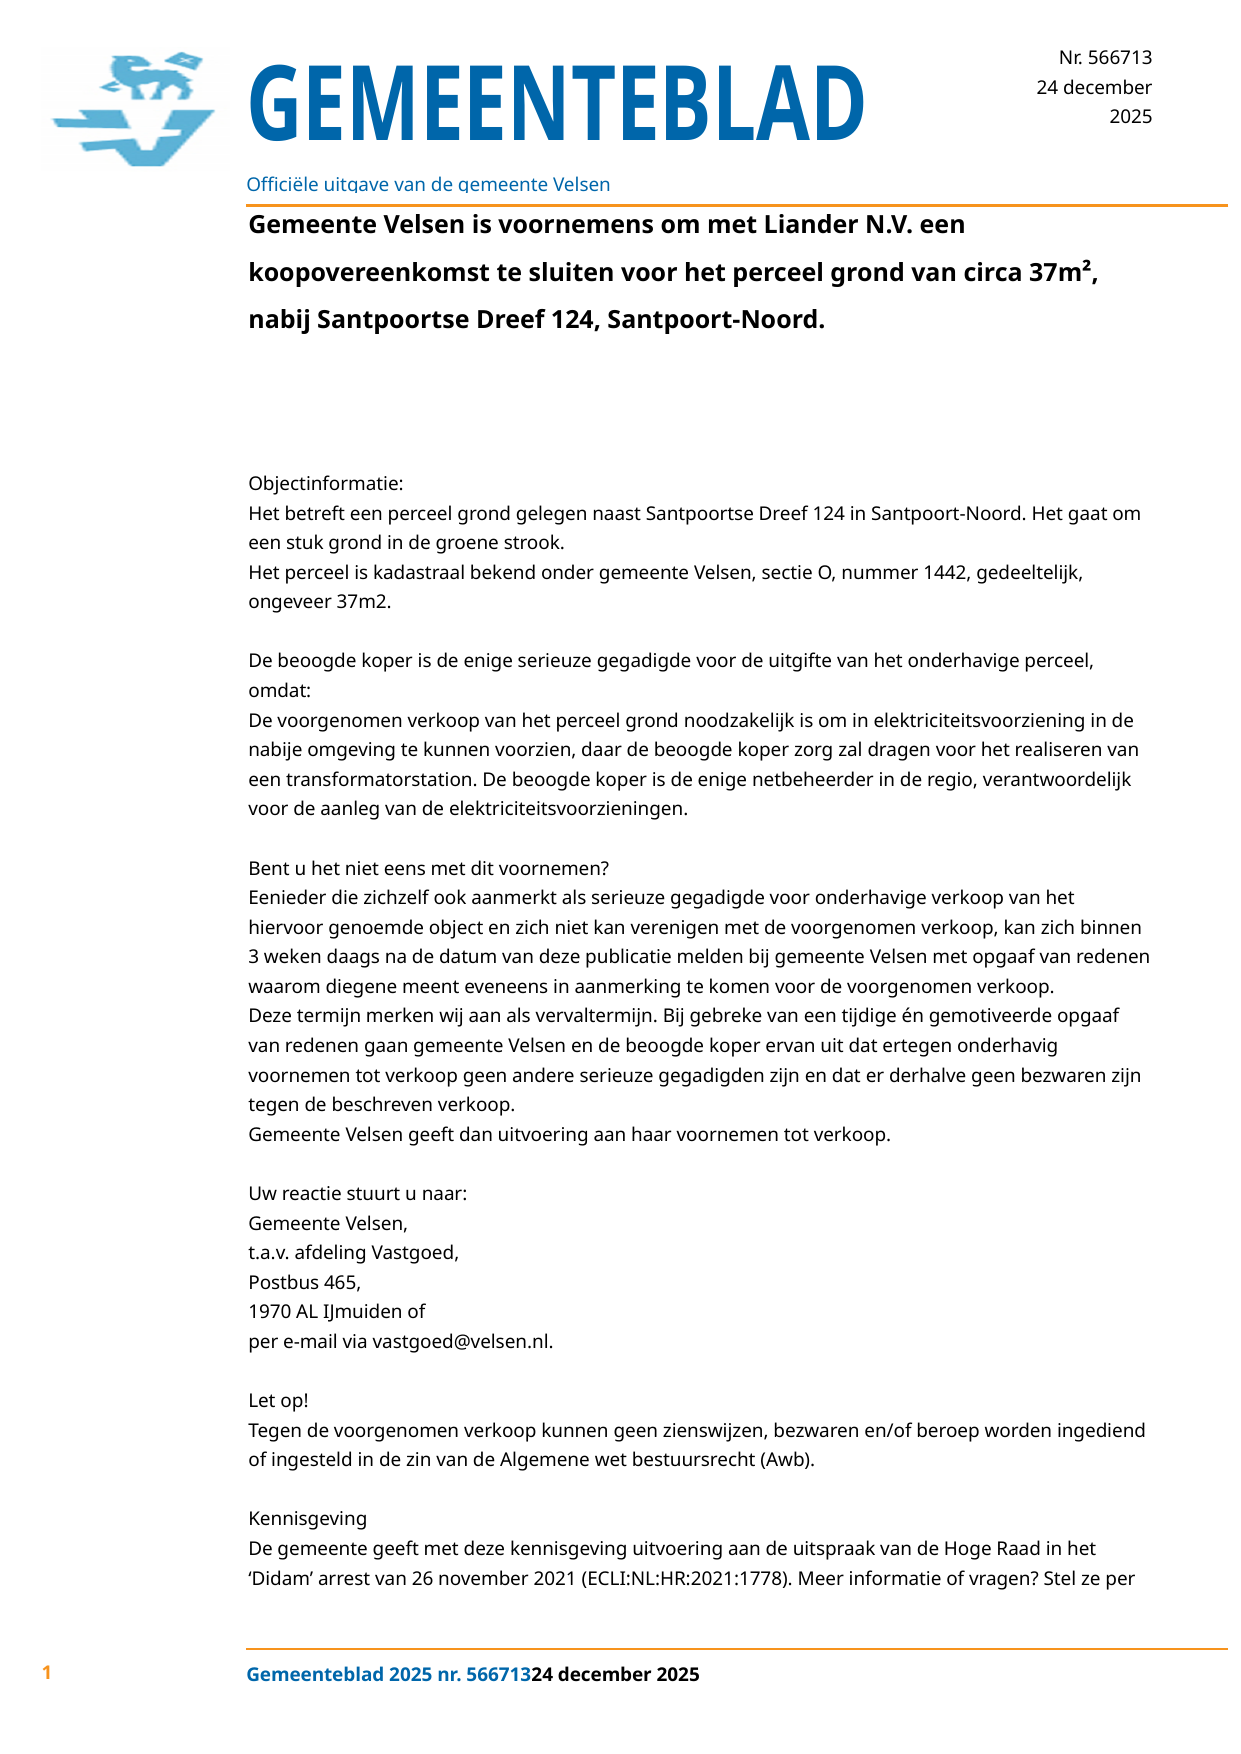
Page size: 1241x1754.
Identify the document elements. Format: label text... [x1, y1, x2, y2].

text Eenieder die zichzelf ook aanmerkt als serieuze gegadigde voor onderhavige verkoop van het hiervoor genoemde object en zich niet kan verenigen met de voorgenomen verkoop, kan zich binnen 3 weken daags na de datum van deze publicatie melden bij gemeente Velsen met opgaaf van redenen waarom diegene meent eveneens in aanmerking te komen voor de voorgenomen verkoop. [248, 884, 1152, 999]
text t.a.v. afdeling Vastgoed, [248, 1239, 1152, 1265]
text Gemeente Velsen, [248, 1210, 1152, 1235]
text Bent u het niet eens met dit voornemen? [248, 855, 1152, 880]
text Het betreft een perceel grond gelegen naast Santpoortse Dreef 124 in Santpoort-Noord. Het gaat om een stuk grond in de groene strook. [248, 500, 1152, 555]
text Gemeente Velsen geeft dan uitvoering aan haar voornemen tot verkoop. [248, 1121, 1152, 1147]
text Objectinformatie: [248, 470, 1152, 496]
text Tegen de voorgenomen verkoop kunnen geen zienswijzen, bezwaren en/of beroep worden ingediend of ingesteld in de zin van de Algemene wet bestuursrecht (Awb). [248, 1417, 1152, 1472]
picture [41, 47, 231, 172]
text De voorgenomen verkoop van het perceel grond noodzakelijk is om in elektriciteitsvoorziening in de nabije omgeving te kunnen voorzien, daar de beoogde koper zorg zal dragen voor het realiseren van een transformatorstation. De beoogde koper is de enige netbeheerder in de regio, verantwoordelijk voor de aanleg van de elektriciteitsvoorzieningen. [248, 707, 1152, 821]
text De beoogde koper is de enige serieuze gegadigde voor de uitgifte van het onderhavige perceel, omdat: [248, 648, 1152, 703]
text Uw reactie stuurt u naar: [248, 1180, 1152, 1206]
text Deze termijn merken wij aan als vervaltermijn. Bij gebreke van een tijdige én gemotiveerde opgaaf van redenen gaan gemeente Velsen en de beoogde koper ervan uit dat ertegen onderhavig voornemen tot verkoop geen andere serieuze gegadigden zijn en dat er derhalve geen bezwaren zijn tegen de beschreven verkoop. [248, 1003, 1152, 1117]
text per e-mail via vastgoed@velsen.nl. [248, 1328, 1152, 1354]
text 1970 AL IJmuiden of [248, 1298, 1152, 1324]
text Let op! [248, 1387, 1152, 1413]
text De gemeente geeft met deze kennisgeving uitvoering aan de uitspraak van de Hoge Raad in het ‘Didam’ arrest van 26 november 2021 (ECLI:NL:HR:2021:1778). Meer informatie of vragen? Stel ze per [248, 1535, 1152, 1590]
text Postbus 465, [248, 1269, 1152, 1294]
text Kennisgeving [248, 1506, 1152, 1531]
text Het perceel is kadastraal bekend onder gemeente Velsen, sectie O, nummer 1442, gedeeltelijk, ongeveer 37m2. [248, 559, 1152, 614]
text Gemeente Velsen is voornemens om met Liander N.V. een koopovereenkomst te sluiten voor het perceel grond van circa 37m², nabij Santpoortse Dreef 124, Santpoort-Noord. [248, 207, 1152, 336]
